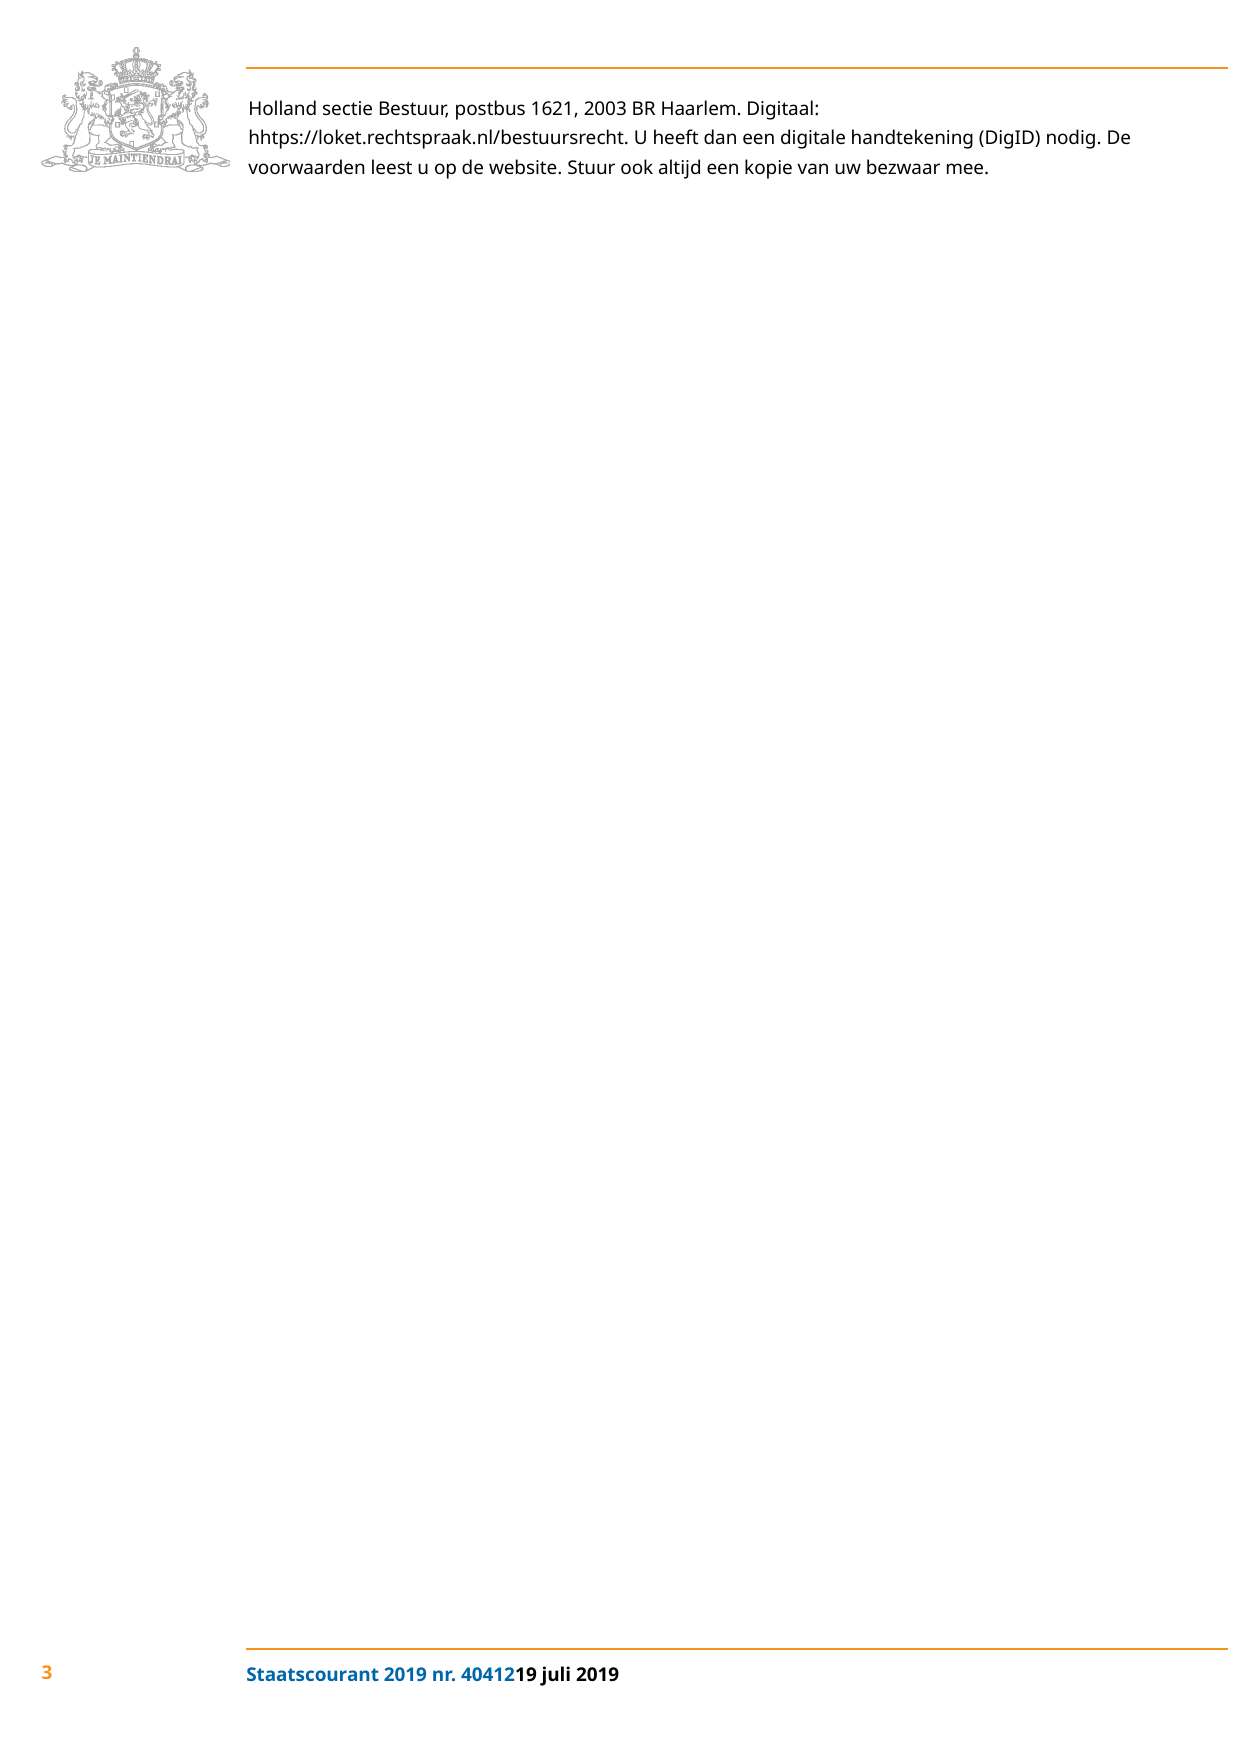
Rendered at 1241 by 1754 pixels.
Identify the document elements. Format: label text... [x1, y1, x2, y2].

text Holland sectie Bestuur, postbus 1621, 2003 BR Haarlem. Digitaal: hhtps://loket.rechtspraak.nl/bestuursrecht. U heeft dan een digitale handtekening (DigID) nodig. De voorwaarden leest u op de website. Stuur ook altijd een kopie van uw bezwaar mee. [248, 95, 1152, 180]
picture [41, 47, 231, 172]
